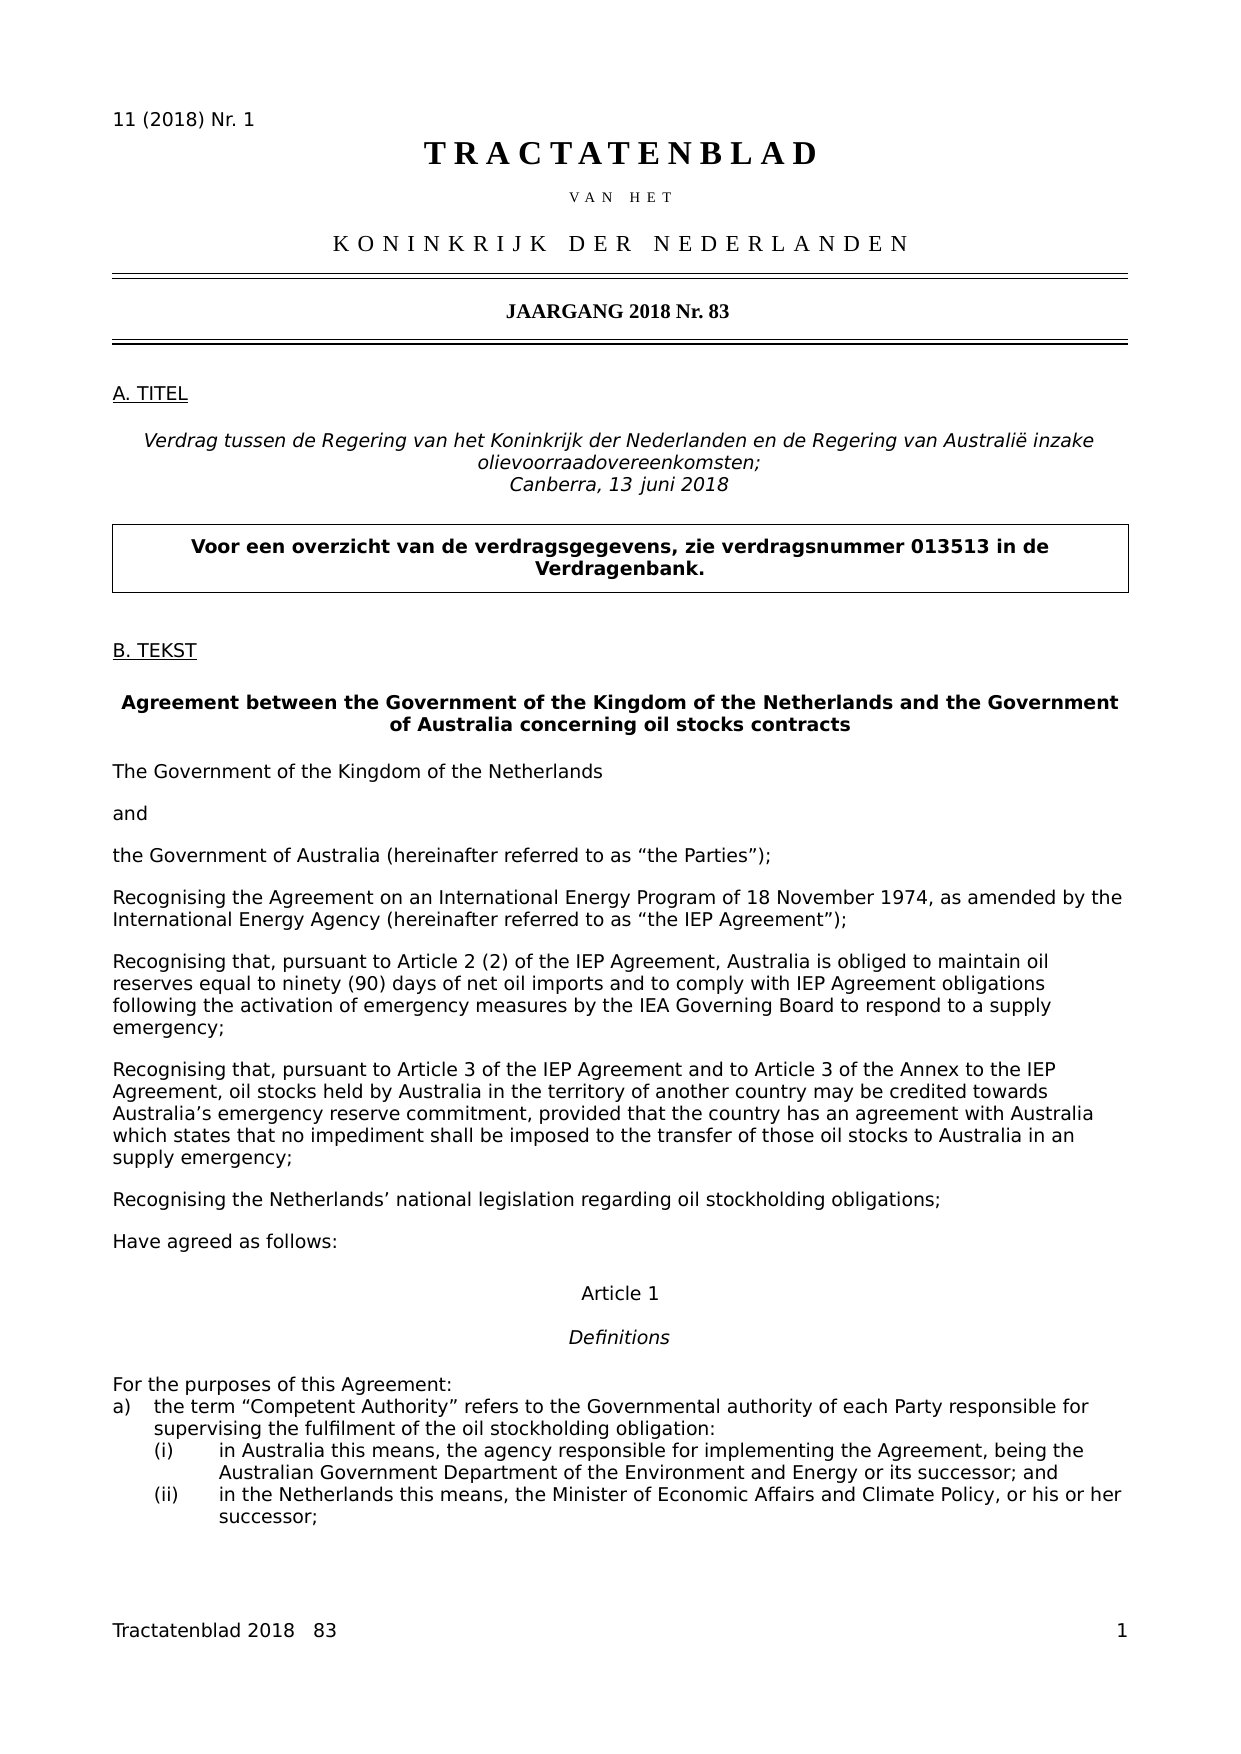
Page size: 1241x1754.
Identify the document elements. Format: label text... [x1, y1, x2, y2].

subtitle B. TEKST [112, 640, 1128, 662]
text The Government of the Kingdom of the Netherlands [112, 761, 1128, 783]
text Verdrag tussen de Regering van het Koninkrijk der Nederlanden en de Regering van Australië inzake olievoorraadovereenkomsten; [112, 430, 1128, 474]
text KONINKRIJK DER NEDERLANDEN [112, 229, 1128, 256]
text Recognising the Agreement on an International Energy Program of 18 November 1974, as amended by the International Energy Agency (hereinafter referred to as “the IEP Agreement”); [112, 887, 1128, 931]
subtitle A. TITEL [112, 383, 1128, 405]
text JAARGANG 2018 Nr. 83 [112, 299, 1128, 323]
text Recognising the Netherlands’ national legislation regarding oil stockholding obligations; [112, 1189, 1128, 1211]
text Canberra, 13 juni 2018 [112, 474, 1128, 496]
text (i) in Australia this means, the agency responsible for implementing the Agreement, being the Australian Government Department of the Environment and Energy or its successor; and [153, 1439, 1128, 1483]
text a) the term “Competent Authority” refers to the Governmental authority of each Party responsible for supervising the fulfilment of the oil stockholding obligation: [112, 1396, 1128, 1439]
text Have agreed as follows: [112, 1231, 1128, 1253]
text and [112, 803, 1128, 825]
text TRACTATENBLAD [112, 133, 1128, 172]
subtitle Agreement between the Government of the Kingdom of the Netherlands and the Government of Australia concerning oil stocks contracts [112, 692, 1128, 736]
text (ii) in the Netherlands this means, the Minister of Economic Affairs and Climate Policy, or his or her successor; [153, 1483, 1128, 1527]
text 11 (2018) Nr. 1 [112, 109, 1128, 131]
text Recognising that, pursuant to Article 2 (2) of the IEP Agreement, Australia is obliged to maintain oil reserves equal to ninety (90) days of net oil imports and to comply with IEP Agreement obligations following the activation of emergency measures by the IEA Governing Board to respond to a supply emergency; [112, 951, 1128, 1039]
text Recognising that, pursuant to Article 3 of the IEP Agreement and to Article 3 of the Annex to the IEP Agreement, oil stocks held by Australia in the territory of another country may be credited towards Australia’s emergency reserve commitment, provided that the country has an agreement with Australia which states that no impediment shall be imposed to the transfer of those oil stocks to Australia in an supply emergency; [112, 1059, 1128, 1169]
text VAN HET [112, 189, 1128, 206]
subtitle Article 1 Definitions [112, 1283, 1128, 1349]
text the Government of Australia (hereinafter referred to as “the Parties”); [112, 845, 1128, 867]
text For the purposes of this Agreement: [112, 1374, 1128, 1396]
